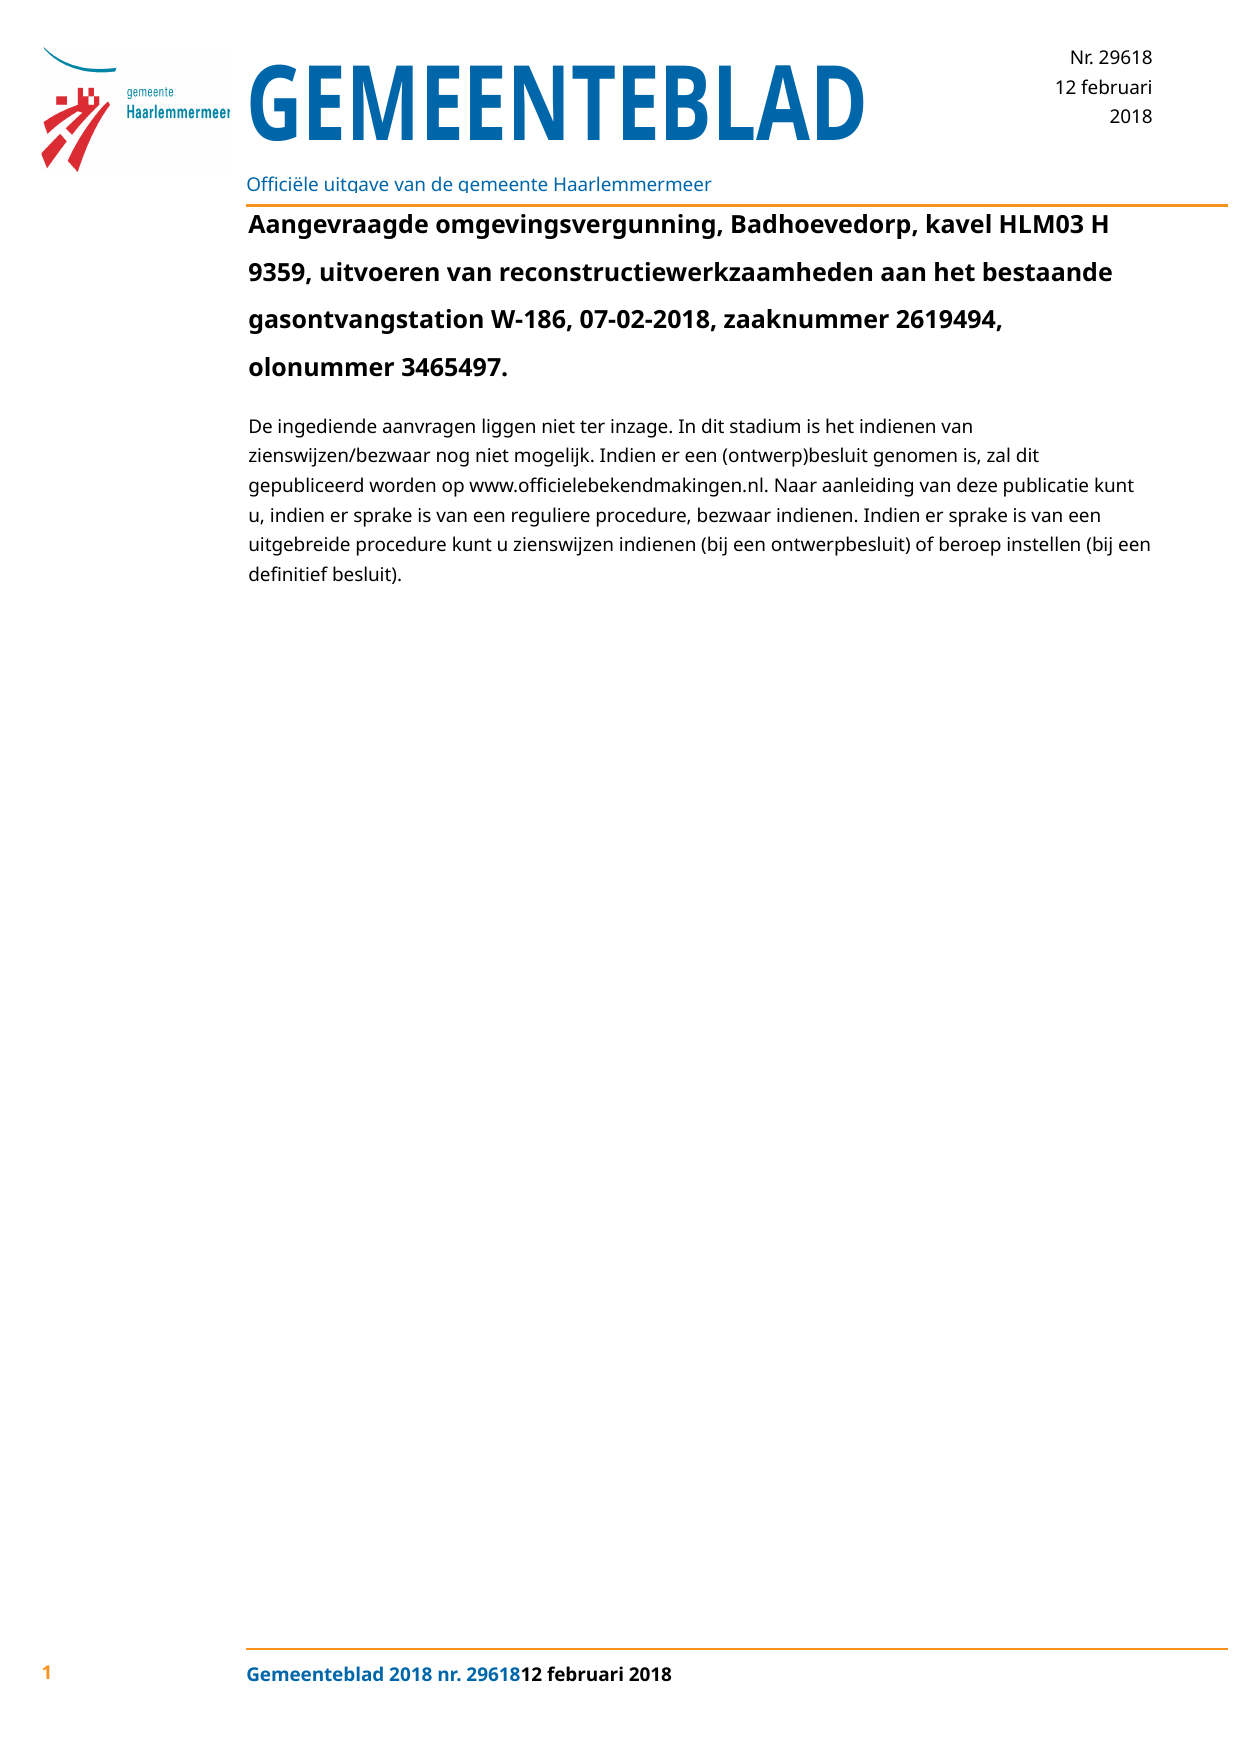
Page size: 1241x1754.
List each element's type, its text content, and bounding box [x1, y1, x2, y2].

picture [41, 47, 231, 172]
text De ingediende aanvragen liggen niet ter inzage. In dit stadium is het indienen van zienswijzen/bezwaar nog niet mogelijk. Indien er een (ontwerp)besluit genomen is, zal dit gepubliceerd worden op www.officielebekendmakingen.nl. Naar aanleiding van deze publicatie kunt u, indien er sprake is van een reguliere procedure, bezwaar indienen. Indien er sprake is van een uitgebreide procedure kunt u zienswijzen indienen (bij een ontwerpbesluit) of beroep instellen (bij een definitief besluit). [248, 413, 1152, 587]
text Aangevraagde omgevingsvergunning, Badhoevedorp, kavel HLM03 H 9359, uitvoeren van reconstructiewerkzaamheden aan het bestaande gasontvangstation W-186, 07-02-2018, zaaknummer 2619494, olonummer 3465497. [248, 207, 1152, 384]
